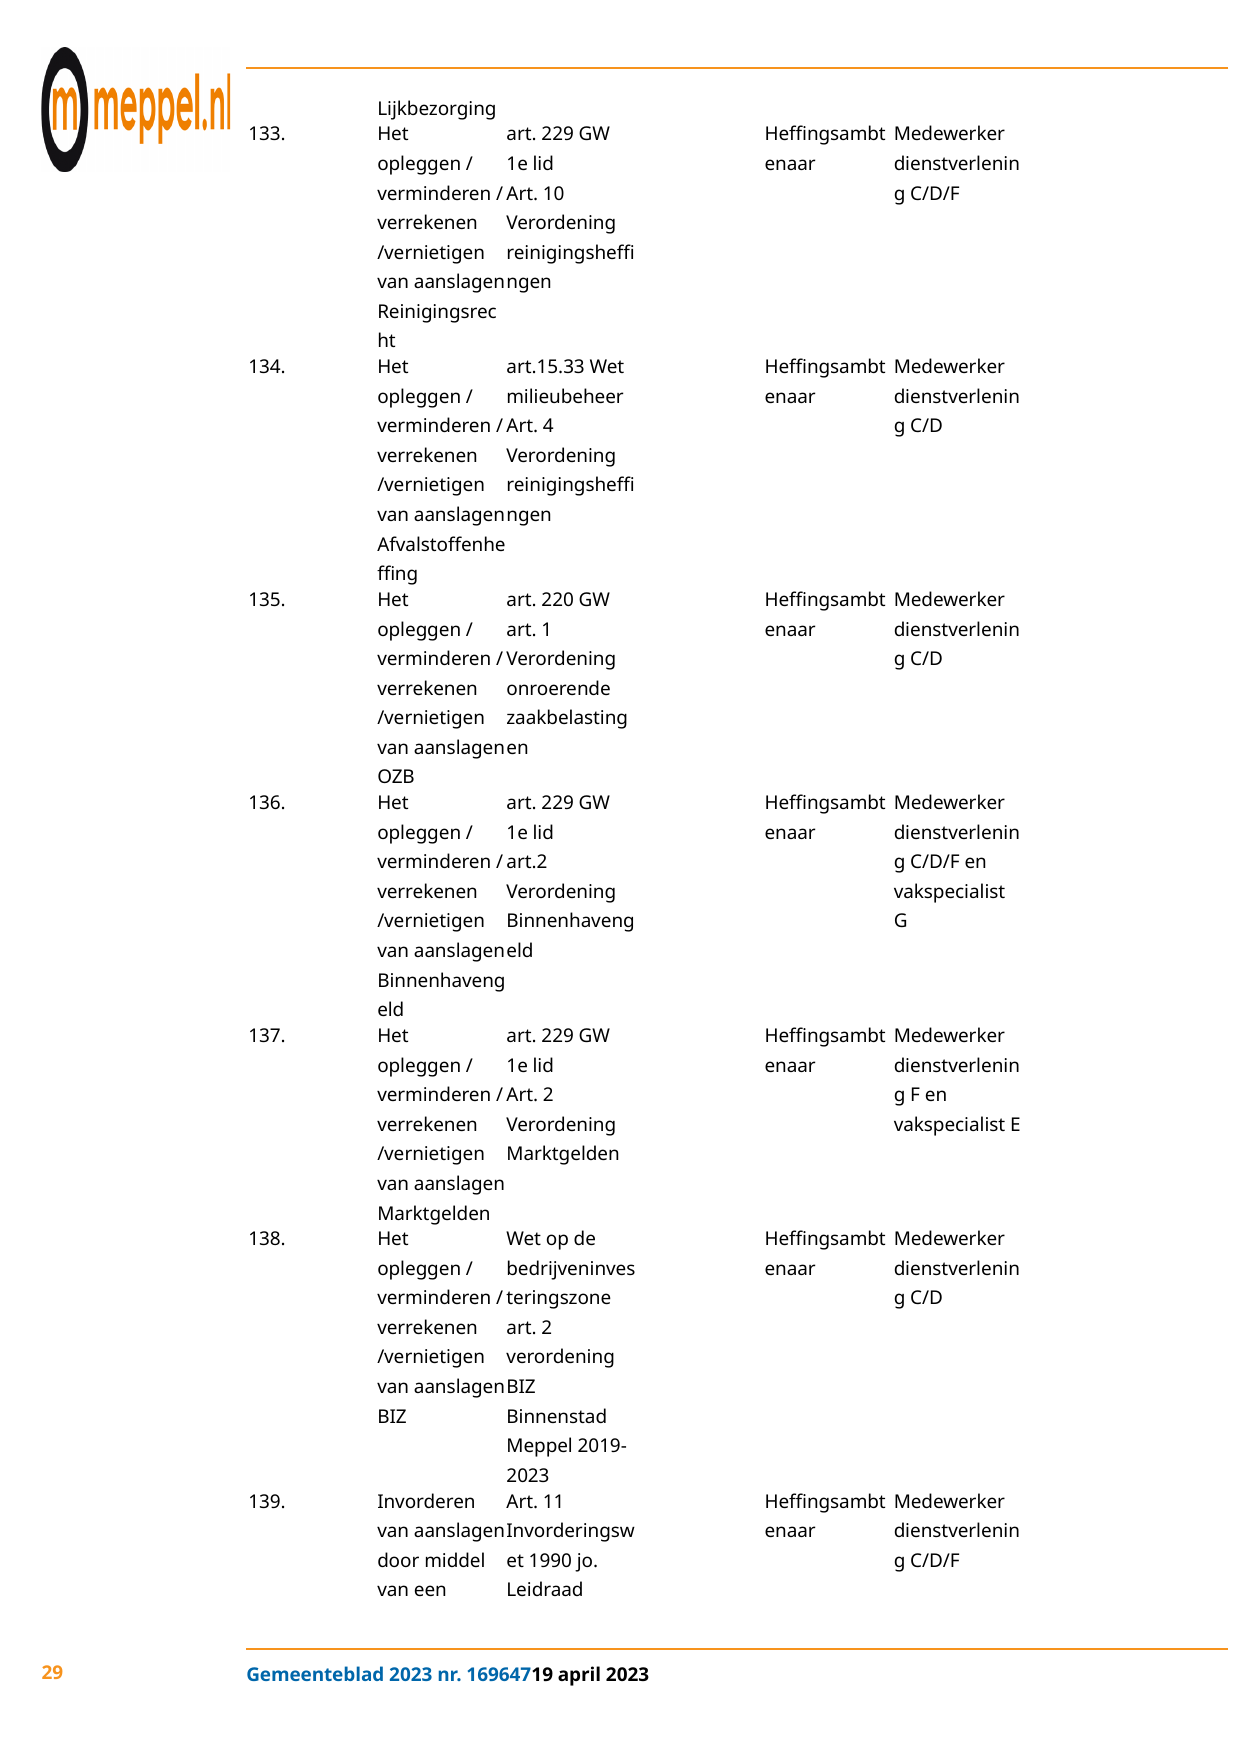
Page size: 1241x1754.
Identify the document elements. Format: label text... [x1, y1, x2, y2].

table_cell 134. [248, 353, 377, 586]
table_cell [635, 1022, 764, 1225]
table_cell 137. [248, 1022, 377, 1225]
table_cell [506, 95, 635, 121]
table_cell [248, 95, 377, 121]
table_cell art. 229 GW 1e lid art.2 Verordening Binnenhavengeld [506, 789, 635, 1022]
table_cell [1023, 1022, 1152, 1225]
table_cell Medewerker dienstverlening C/D/F [894, 1488, 1022, 1602]
table_cell [1023, 121, 1152, 353]
table_cell Lijkbezorging [377, 95, 506, 121]
table_cell art. 229 GW 1e lid Art. 2 Verordening Marktgelden [506, 1022, 635, 1225]
table_cell art. 220 GW art. 1 Verordening onroerende zaakbelastingen [506, 586, 635, 789]
table_cell Medewerker dienstverlening C/D [894, 353, 1022, 586]
table_cell [764, 95, 893, 121]
table_cell Medewerker dienstverlening C/D [894, 1225, 1022, 1488]
table_cell Heffingsambtenaar [764, 789, 893, 1022]
table_cell 139. [248, 1488, 377, 1602]
table_cell Medewerker dienstverlening C/D [894, 586, 1022, 789]
table_cell [635, 121, 764, 353]
table_cell Art. 11 Invorderingswet 1990 jo. Leidraad [506, 1488, 635, 1602]
table_cell Het opleggen / verminderen / verrekenen /vernietigen van aanslagen Afvalstoffenheffing [377, 353, 506, 586]
table_cell [1023, 353, 1152, 586]
table_cell Het opleggen / verminderen / verrekenen /vernietigen van aanslagen Marktgelden [377, 1022, 506, 1225]
table_cell Heffingsambtenaar [764, 1488, 893, 1602]
table_cell 133. [248, 121, 377, 353]
table_cell art. 229 GW 1e lid Art. 10 Verordening reinigingsheffingen [506, 121, 635, 353]
table_cell Heffingsambtenaar [764, 1225, 893, 1488]
table_cell [635, 1488, 764, 1602]
table_cell [635, 1225, 764, 1488]
table_cell [894, 95, 1022, 121]
table_cell 136. [248, 789, 377, 1022]
table_cell Heffingsambtenaar [764, 1022, 893, 1225]
table_cell Wet op de bedrijveninvesteringszone art. 2 verordening BIZ Binnenstad Meppel 2019-2023 [506, 1225, 635, 1488]
table_cell [635, 789, 764, 1022]
table_cell Heffingsambtenaar [764, 353, 893, 586]
table_cell [1023, 1225, 1152, 1488]
table_cell [1023, 586, 1152, 789]
table_cell Het opleggen / verminderen / verrekenen /vernietigen van aanslagen Reinigingsrecht [377, 121, 506, 353]
table_cell [635, 95, 764, 121]
table_cell art.15.33 Wet milieubeheer Art. 4 Verordening reinigingsheffingen [506, 353, 635, 586]
table_cell Het opleggen / verminderen / verrekenen /vernietigen van aanslagen OZB [377, 586, 506, 789]
table_cell Het opleggen / verminderen / verrekenen /vernietigen van aanslagen Binnenhavengeld [377, 789, 506, 1022]
table_cell Medewerker dienstverlening C/D/F en vakspecialist G [894, 789, 1022, 1022]
table_cell [1023, 1488, 1152, 1602]
table_cell Heffingsambtenaar [764, 121, 893, 353]
table_cell [635, 353, 764, 586]
table_cell Het opleggen / verminderen / verrekenen /vernietigen van aanslagen BIZ [377, 1225, 506, 1488]
table_cell Medewerker dienstverlening C/D/F [894, 121, 1022, 353]
table_cell 135. [248, 586, 377, 789]
table_cell [1023, 95, 1152, 121]
table_cell [1023, 789, 1152, 1022]
table_cell [635, 586, 764, 789]
picture [41, 47, 231, 172]
table_cell Medewerker dienstverlening F en vakspecialist E [894, 1022, 1022, 1225]
table_cell Invorderen van aanslagen door middel van een [377, 1488, 506, 1602]
table_cell Heffingsambtenaar [764, 586, 893, 789]
table_cell 138. [248, 1225, 377, 1488]
